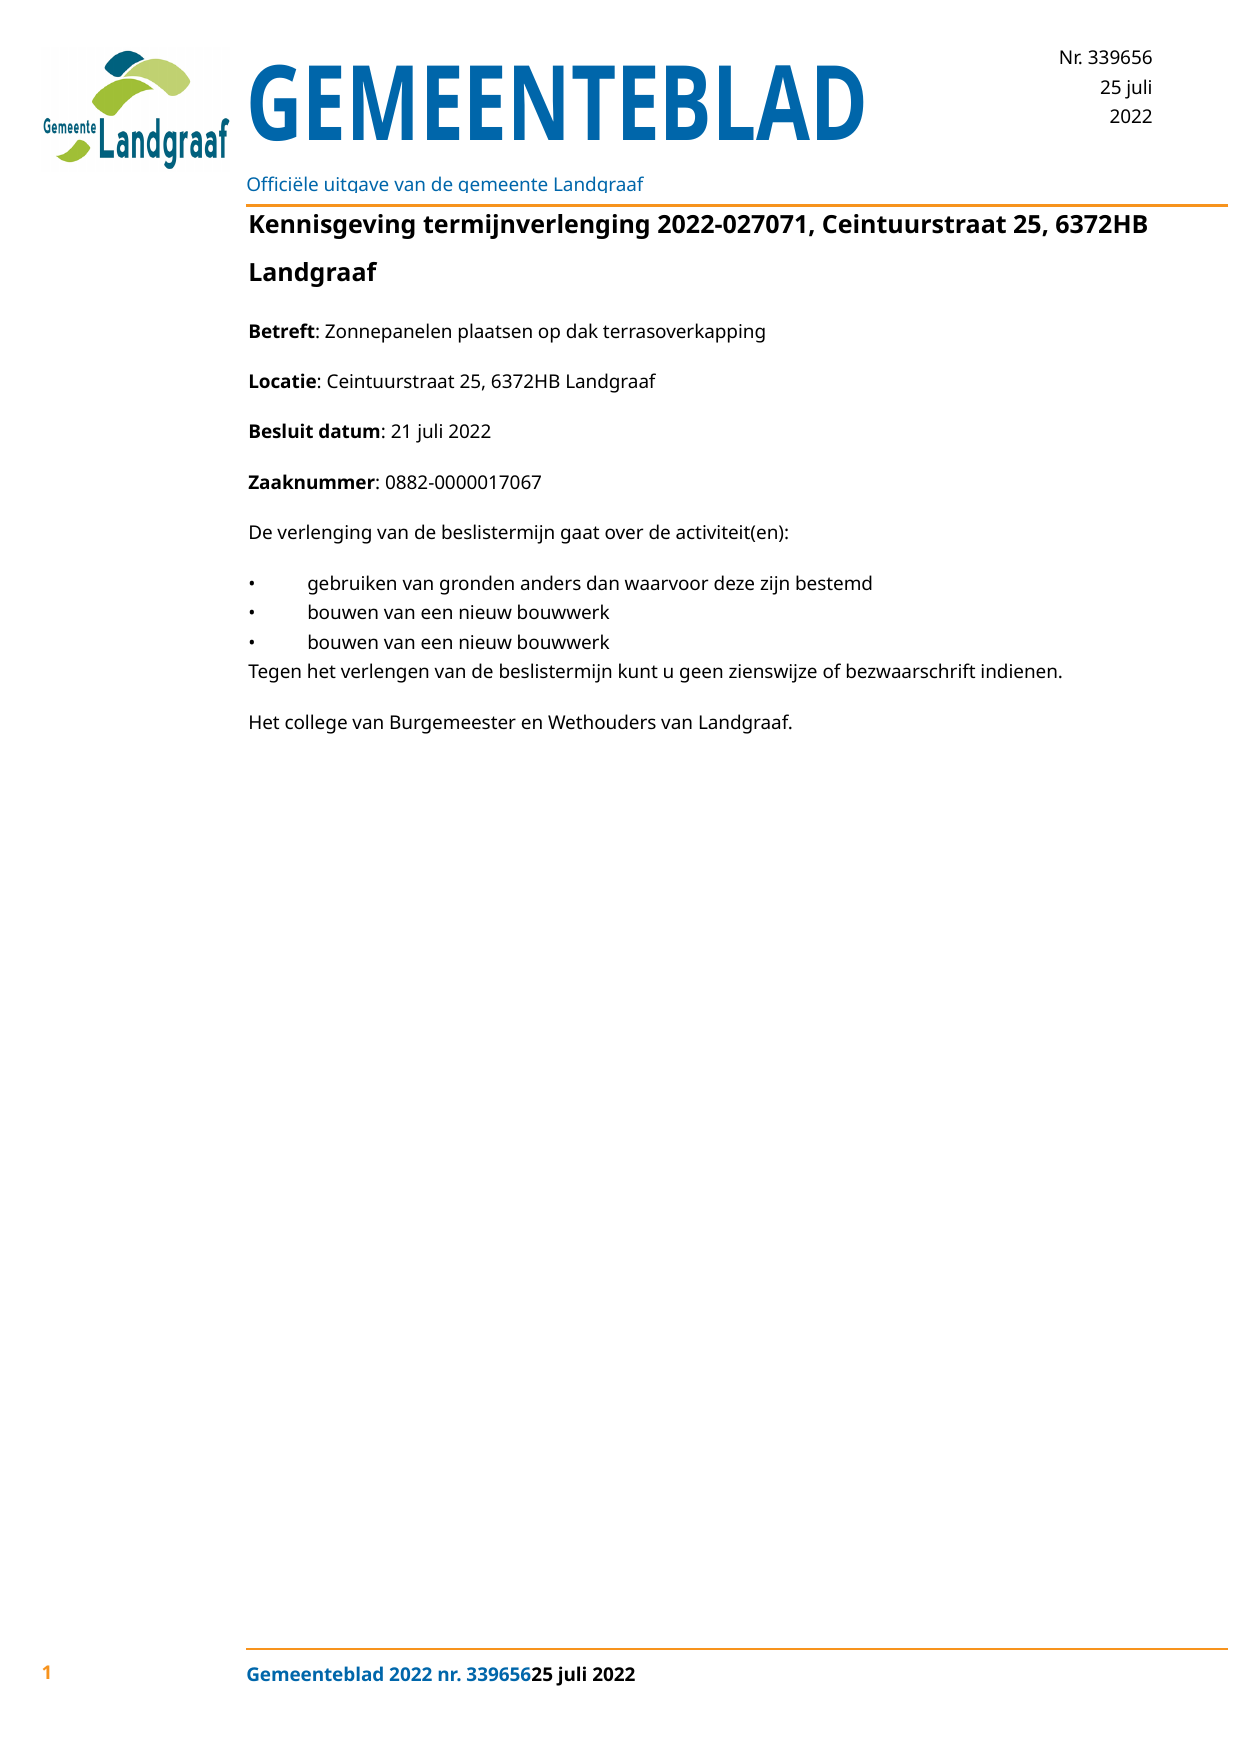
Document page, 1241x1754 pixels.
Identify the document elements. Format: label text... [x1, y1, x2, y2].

text Het college van Burgemeester en Wethouders van Landgraaf. [248, 709, 1152, 735]
list gebruiken van gronden anders dan waarvoor deze zijn bestemd [248, 570, 1152, 596]
text De verlenging van de beslistermijn gaat over de activiteit(en): [248, 519, 1152, 545]
list bouwen van een nieuw bouwwerk [248, 599, 1152, 625]
text Betreft: Zonnepanelen plaatsen op dak terrasoverkapping [248, 318, 1152, 344]
text Kennisgeving termijnverlenging 2022-027071, Ceintuurstraat 25, 6372HB Landgraaf [248, 207, 1152, 288]
picture [41, 47, 231, 172]
text Tegen het verlengen van de beslistermijn kunt u geen zienswijze of bezwaarschrift indienen. [248, 659, 1152, 684]
list bouwen van een nieuw bouwwerk [248, 629, 1152, 655]
text Locatie: Ceintuurstraat 25, 6372HB Landgraaf [248, 368, 1152, 394]
text Besluit datum: 21 juli 2022 [248, 419, 1152, 444]
text Zaaknummer: 0882-0000017067 [248, 469, 1152, 495]
